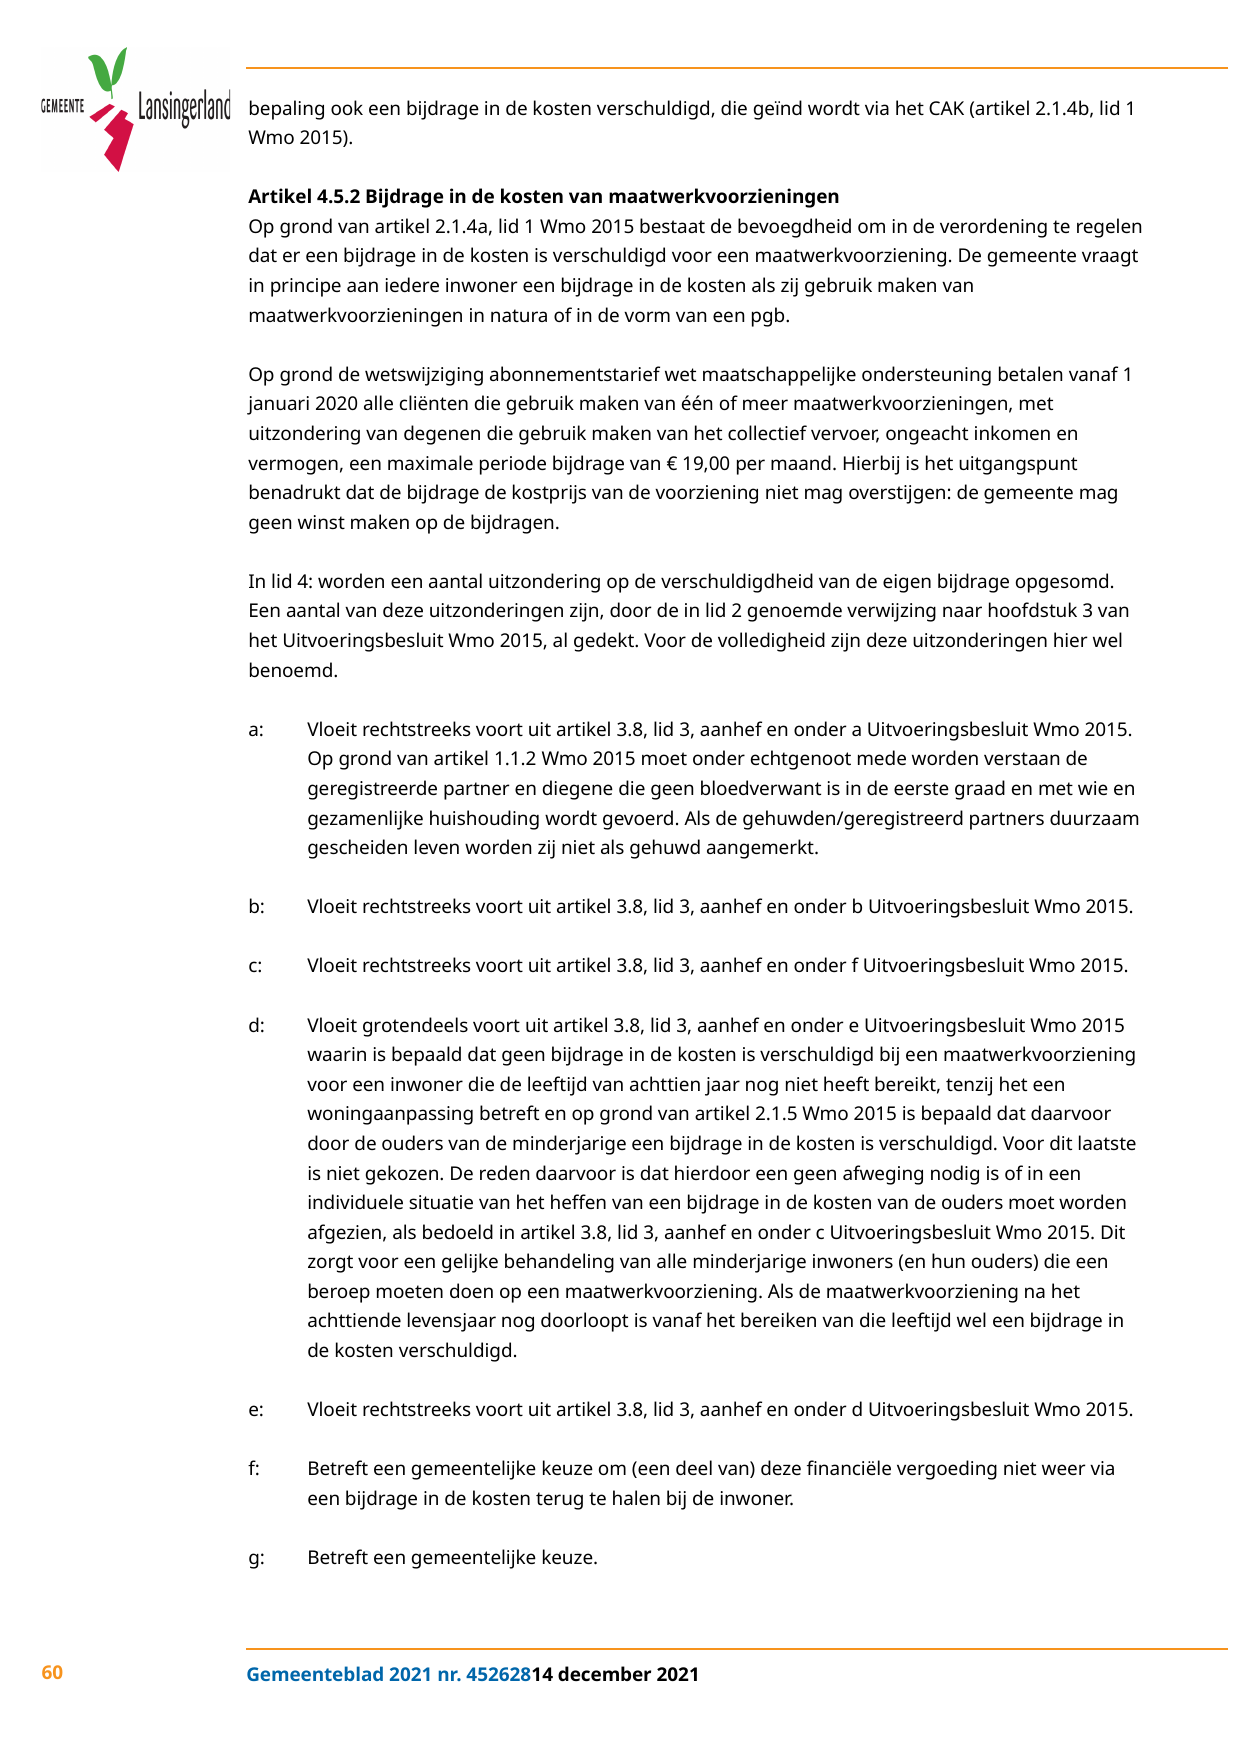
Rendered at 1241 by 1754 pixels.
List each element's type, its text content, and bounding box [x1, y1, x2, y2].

text bepaling ook een bijdrage in de kosten verschuldigd, die geïnd wordt via het CAK (artikel 2.1.4b, lid 1 Wmo 2015). [248, 95, 1152, 150]
list Vloeit grotendeels voort uit artikel 3.8, lid 3, aanhef en onder e Uitvoeringsbesluit Wmo 2015 waarin is bepaald dat geen bijdrage in de kosten is verschuldigd bij een maatwerkvoorziening voor een inwoner die de leeftijd van achttien jaar nog niet heeft bereikt, tenzij het een woningaanpassing betreft en op grond van artikel 2.1.5 Wmo 2015 is bepaald dat daarvoor door de ouders van de minderjarige een bijdrage in de kosten is verschuldigd. Voor dit laatste is niet gekozen. De reden daarvoor is dat hierdoor een geen afweging nodig is of in een individuele situatie van het heffen van een bijdrage in de kosten van de ouders moet worden afgezien, als bedoeld in artikel 3.8, lid 3, aanhef en onder c Uitvoeringsbesluit Wmo 2015. Dit zorgt voor een gelijke behandeling van alle minderjarige inwoners (en hun ouders) die een beroep moeten doen op een maatwerkvoorziening. Als de maatwerkvoorziening na het achttiende levensjaar nog doorloopt is vanaf het bereiken van die leeftijd wel een bijdrage in de kosten verschuldigd. [248, 1012, 1152, 1363]
list Betreft een gemeentelijke keuze. [248, 1544, 1152, 1570]
text Op grond de wetswijziging abonnementstarief wet maatschappelijke ondersteuning betalen vanaf 1 januari 2020 alle cliënten die gebruik maken van één of meer maatwerkvoorzieningen, met uitzondering van degenen die gebruik maken van het collectief vervoer, ongeacht inkomen en vermogen, een maximale periode bijdrage van € 19,00 per maand. Hierbij is het uitgangspunt benadrukt dat de bijdrage de kostprijs van de voorziening niet mag overstijgen: de gemeente mag geen winst maken op de bijdragen. [248, 361, 1152, 535]
list Vloeit rechtstreeks voort uit artikel 3.8, lid 3, aanhef en onder d Uitvoeringsbesluit Wmo 2015. [248, 1396, 1152, 1422]
list Vloeit rechtstreeks voort uit artikel 3.8, lid 3, aanhef en onder f Uitvoeringsbesluit Wmo 2015. [248, 953, 1152, 978]
list Betreft een gemeentelijke keuze om (een deel van) deze financiële vergoeding niet weer via een bijdrage in de kosten terug te halen bij de inwoner. [248, 1456, 1152, 1511]
list Vloeit rechtstreeks voort uit artikel 3.8, lid 3, aanhef en onder a Uitvoeringsbesluit Wmo 2015. Op grond van artikel 1.1.2 Wmo 2015 moet onder echtgenoot mede worden verstaan de geregistreerde partner en diegene die geen bloedverwant is in de eerste graad en met wie en gezamenlijke huishouding wordt gevoerd. Als de gehuwden/geregistreerd partners duurzaam gescheiden leven worden zij niet als gehuwd aangemerkt. [248, 716, 1152, 860]
list Vloeit rechtstreeks voort uit artikel 3.8, lid 3, aanhef en onder b Uitvoeringsbesluit Wmo 2015. [248, 893, 1152, 919]
picture [41, 47, 231, 172]
text Op grond van artikel 2.1.4a, lid 1 Wmo 2015 bestaat de bevoegdheid om in de verordening te regelen dat er een bijdrage in de kosten is verschuldigd voor een maatwerkvoorziening. De gemeente vraagt in principe aan iedere inwoner een bijdrage in de kosten als zij gebruik maken van maatwerkvoorzieningen in natura of in de vorm van een pgb. [248, 213, 1152, 328]
text In lid 4: worden een aantal uitzondering op de verschuldigdheid van de eigen bijdrage opgesomd. Een aantal van deze uitzonderingen zijn, door de in lid 2 genoemde verwijzing naar hoofdstuk 3 van het Uitvoeringsbesluit Wmo 2015, al gedekt. Voor de volledigheid zijn deze uitzonderingen hier wel benoemd. [248, 568, 1152, 683]
text Artikel 4.5.2 Bijdrage in de kosten van maatwerkvoorzieningen [248, 183, 1152, 209]
